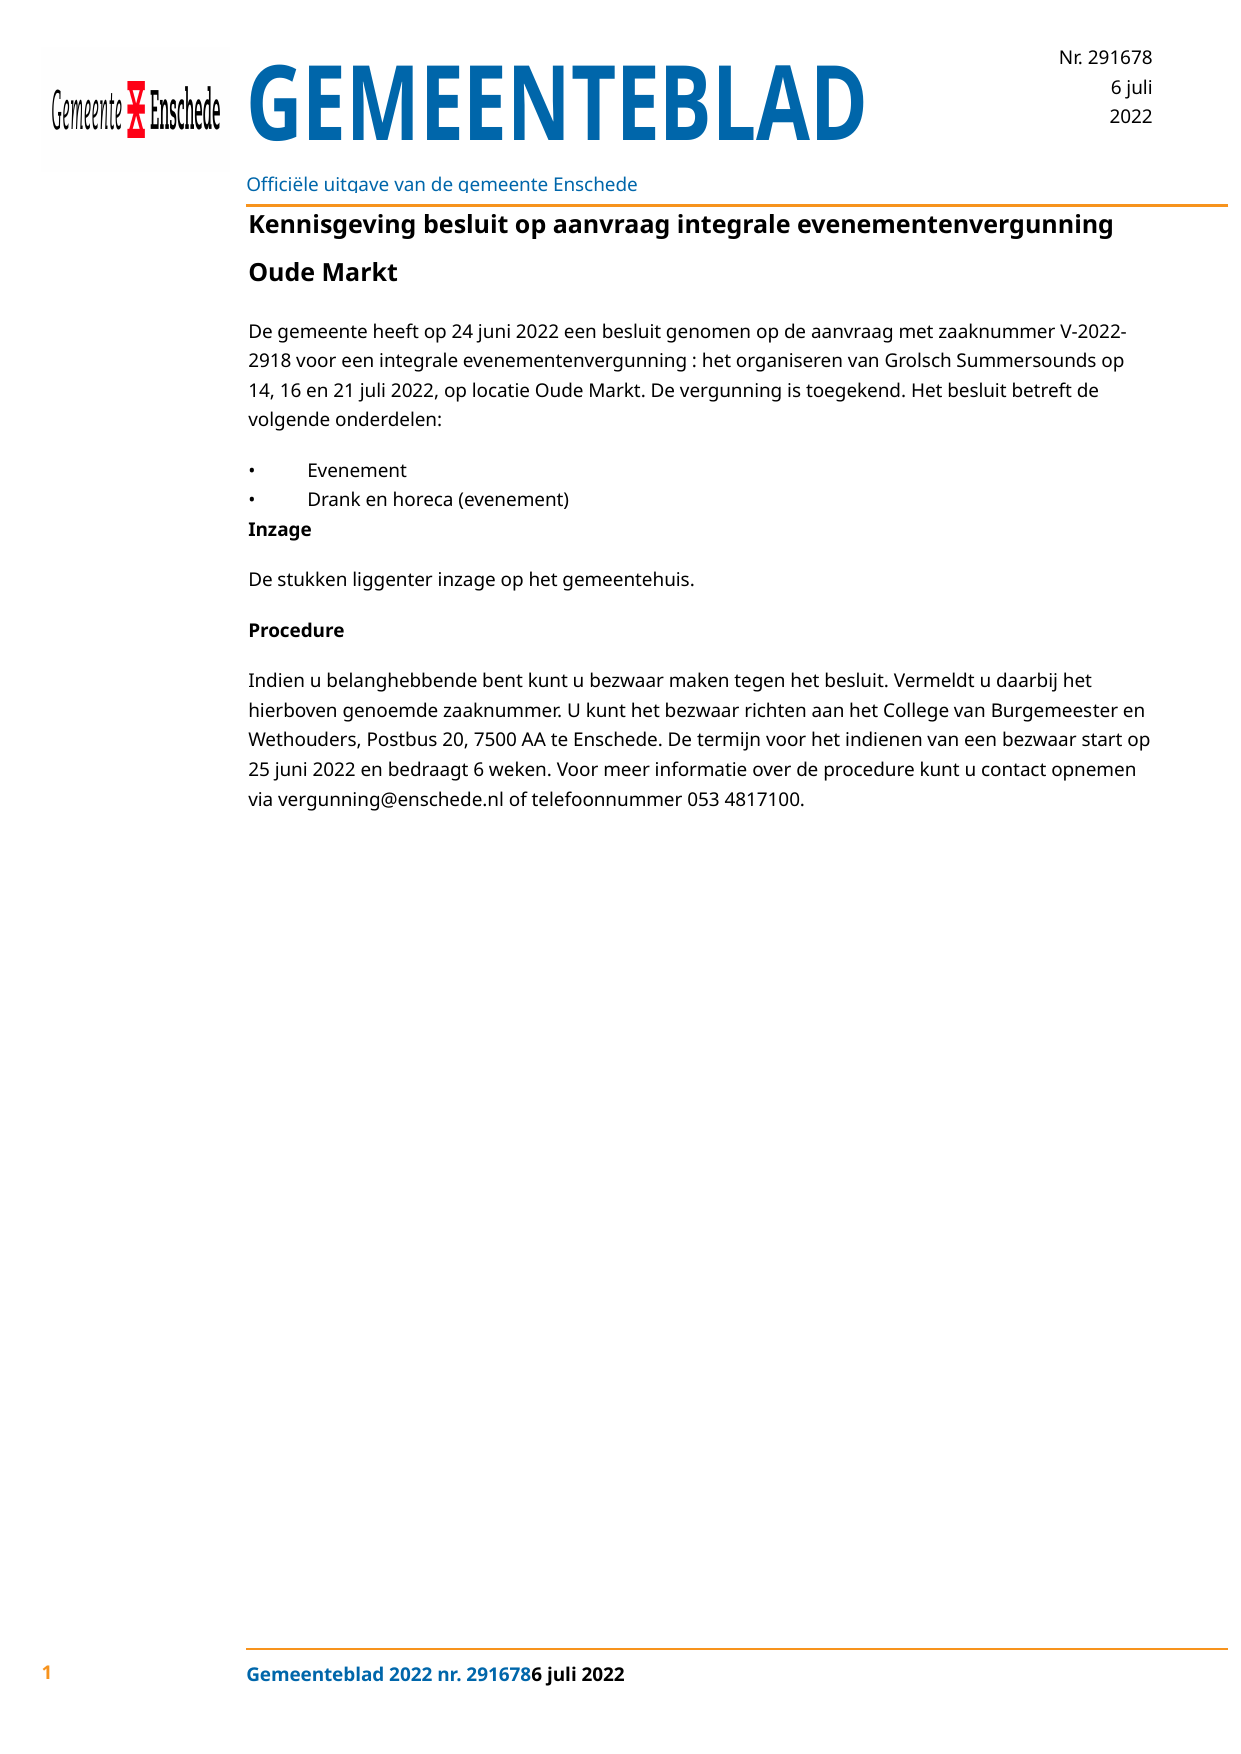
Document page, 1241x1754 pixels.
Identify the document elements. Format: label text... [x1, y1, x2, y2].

list Drank en horeca (evenement) [248, 487, 1152, 512]
text Inzage [248, 516, 1152, 542]
text De gemeente heeft op 24 juni 2022 een besluit genomen op de aanvraag met zaaknummer V-2022-2918 voor een integrale evenementenvergunning : het organiseren van Grolsch Summersounds op 14, 16 en 21 juli 2022, op locatie Oude Markt. De vergunning is toegekend. Het besluit betreft de volgende onderdelen: [248, 318, 1152, 432]
picture [41, 47, 231, 172]
list Evenement [248, 457, 1152, 483]
text Indien u belanghebbende bent kunt u bezwaar maken tegen het besluit. Vermeldt u daarbij het hierboven genoemde zaaknummer. U kunt het bezwaar richten aan het College van Burgemees­ter en Wethouders, Postbus 20, 7500 AA te Enschede. De termijn voor het indienen van een bezwaar start op 25 juni 2022 en bedraagt 6 weken. Voor meer informatie over de procedure kunt u contact opnemen via vergunning@enschede.nl of telefoonnummer 053 4817100. [248, 667, 1152, 812]
text De stukken liggenter inzage op het gemeentehuis. [248, 567, 1152, 592]
text Procedure [248, 617, 1152, 643]
text Kennisgeving besluit op aanvraag integrale evenementenvergunning Oude Markt [248, 207, 1152, 288]
